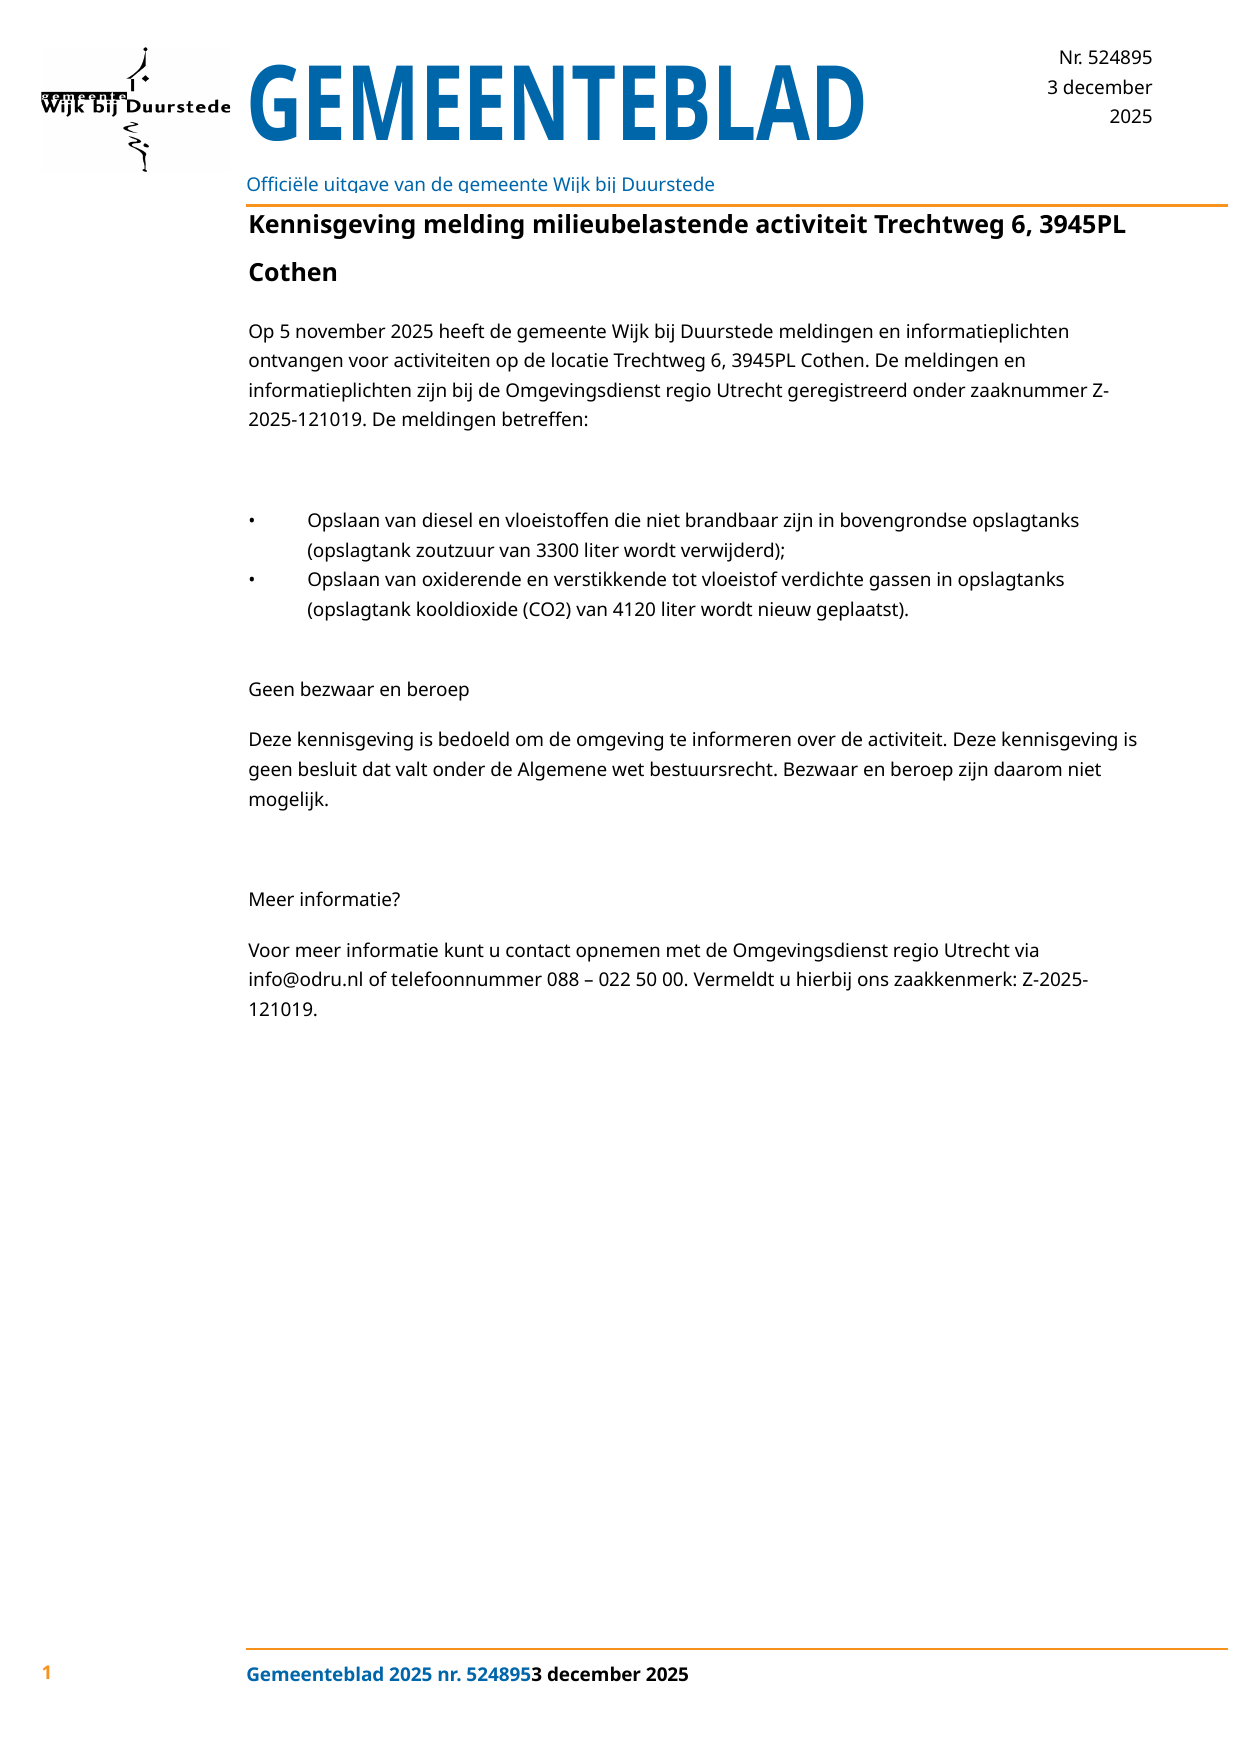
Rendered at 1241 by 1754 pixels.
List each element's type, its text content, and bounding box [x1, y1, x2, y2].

list Opslaan van diesel en vloeistoffen die niet brandbaar zijn in bovengrondse opslagtanks (opslagtank zoutzuur van 3300 liter wordt verwijderd); [248, 507, 1152, 563]
text Voor meer informatie kunt u contact opnemen met de Omgevingsdienst regio Utrecht via info@odru.nl of telefoonnummer 088 – 022 50 00. Vermeldt u hierbij ons zaakkenmerk: Z-2025-121019. [248, 937, 1152, 1022]
text Deze kennisgeving is bedoeld om de omgeving te informeren over de activiteit. Deze kennisgeving is geen besluit dat valt onder de Algemene wet bestuursrecht. Bezwaar en beroep zijn daarom niet mogelijk. [248, 727, 1152, 812]
picture [41, 47, 231, 172]
text Op 5 november 2025 heeft de gemeente Wijk bij Duurstede meldingen en informatieplichten ontvangen voor activiteiten op de locatie Trechtweg 6, 3945PL Cothen. De meldingen en informatieplichten zijn bij de Omgevingsdienst regio Utrecht geregistreerd onder zaaknummer Z-2025-121019. De meldingen betreffen: [248, 318, 1152, 432]
text Geen bezwaar en beroep [248, 676, 1152, 702]
text Meer informatie? [248, 887, 1152, 912]
list Opslaan van oxiderende en verstikkende tot vloeistof verdichte gassen in opslagtanks (opslagtank kooldioxide (CO2) van 4120 liter wordt nieuw geplaatst). [248, 567, 1152, 622]
text Kennisgeving melding milieubelastende activiteit Trechtweg 6, 3945PL Cothen [248, 207, 1152, 288]
